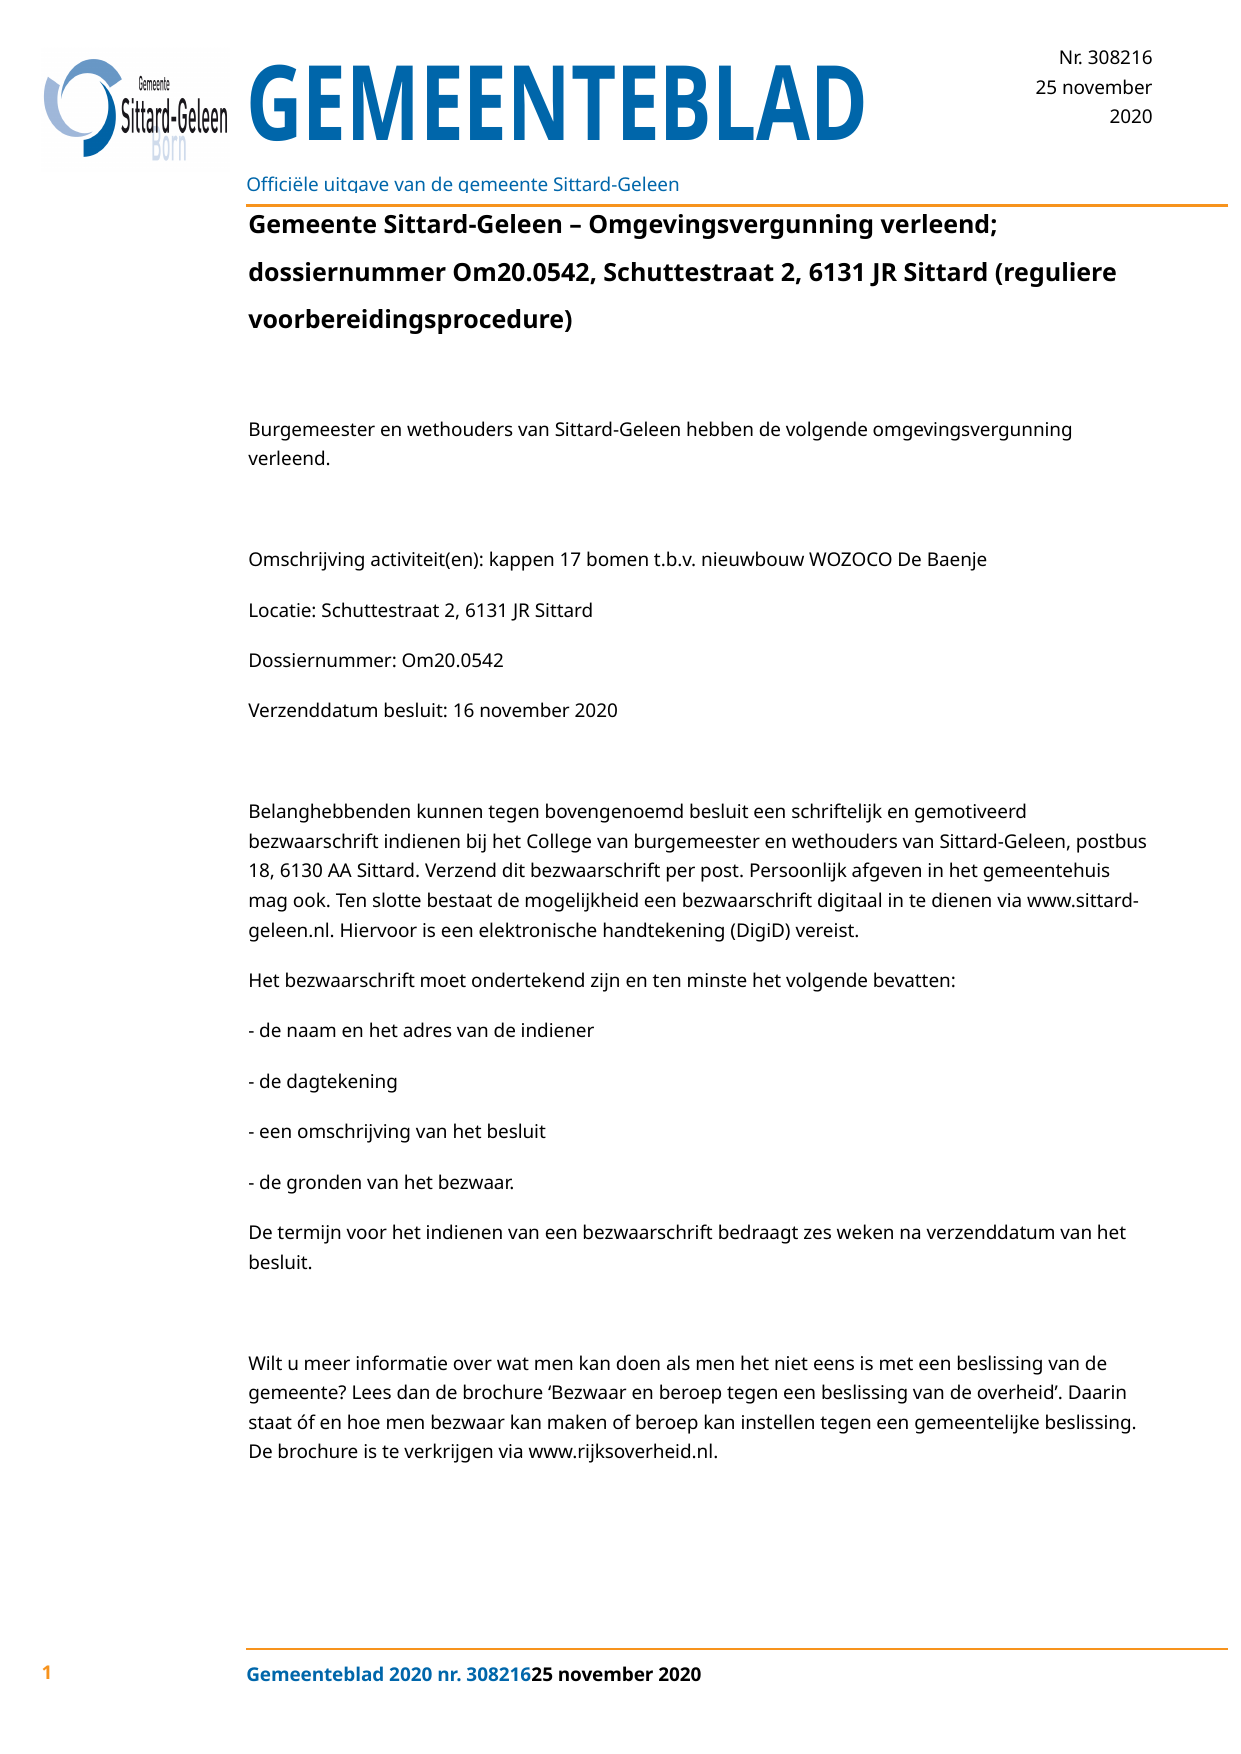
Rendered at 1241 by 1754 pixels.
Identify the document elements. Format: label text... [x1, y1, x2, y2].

text De termijn voor het indienen van een bezwaarschrift bedraagt zes weken na verzenddatum van het besluit. [248, 1219, 1152, 1274]
text Omschrijving activiteit(en): kappen 17 bomen t.b.v. nieuwbouw WOZOCO De Baenje [248, 546, 1152, 572]
text Het bezwaarschrift moet ondertekend zijn en ten minste het volgende bevatten: [248, 967, 1152, 993]
text - de dagtekening [248, 1068, 1152, 1094]
text - een omschrijving van het besluit [248, 1118, 1152, 1144]
text Locatie: Schuttestraat 2, 6131 JR Sittard [248, 597, 1152, 622]
picture [41, 47, 231, 172]
text Belanghebbenden kunnen tegen bovengenoemd besluit een schriftelijk en gemotiveerd bezwaarschrift indienen bij het College van burgemeester en wethouders van Sittard-Geleen, postbus 18, 6130 AA Sittard. Verzend dit bezwaarschrift per post. Persoonlijk afgeven in het gemeentehuis mag ook. Ten slotte bestaat de mogelijkheid een bezwaarschrift digitaal in te dienen via www.sittard-geleen.nl. Hiervoor is een elektronische handtekening (DigiD) vereist. [248, 798, 1152, 942]
text Dossiernummer: Om20.0542 [248, 647, 1152, 673]
text - de naam en het adres van de indiener [248, 1018, 1152, 1043]
text Wilt u meer informatie over wat men kan doen als men het niet eens is met een beslissing van de gemeente? Lees dan de brochure ‘Bezwaar en beroep tegen een beslissing van de overheid’. Daarin staat óf en hoe men bezwaar kan maken of beroep kan instellen tegen een gemeentelijke beslissing. De brochure is te verkrijgen via www.rijksoverheid.nl. [248, 1350, 1152, 1464]
text Gemeente Sittard-Geleen – Omgevingsvergunning verleend; dossiernummer Om20.0542, Schuttestraat 2, 6131 JR Sittard (reguliere voorbereidingsprocedure) [248, 207, 1152, 336]
text Burgemeester en wethouders van Sittard-Geleen hebben de volgende omgevingsvergunning verleend. [248, 416, 1152, 471]
text - de gronden van het bezwaar. [248, 1169, 1152, 1194]
text Verzenddatum besluit: 16 november 2020 [248, 698, 1152, 723]
